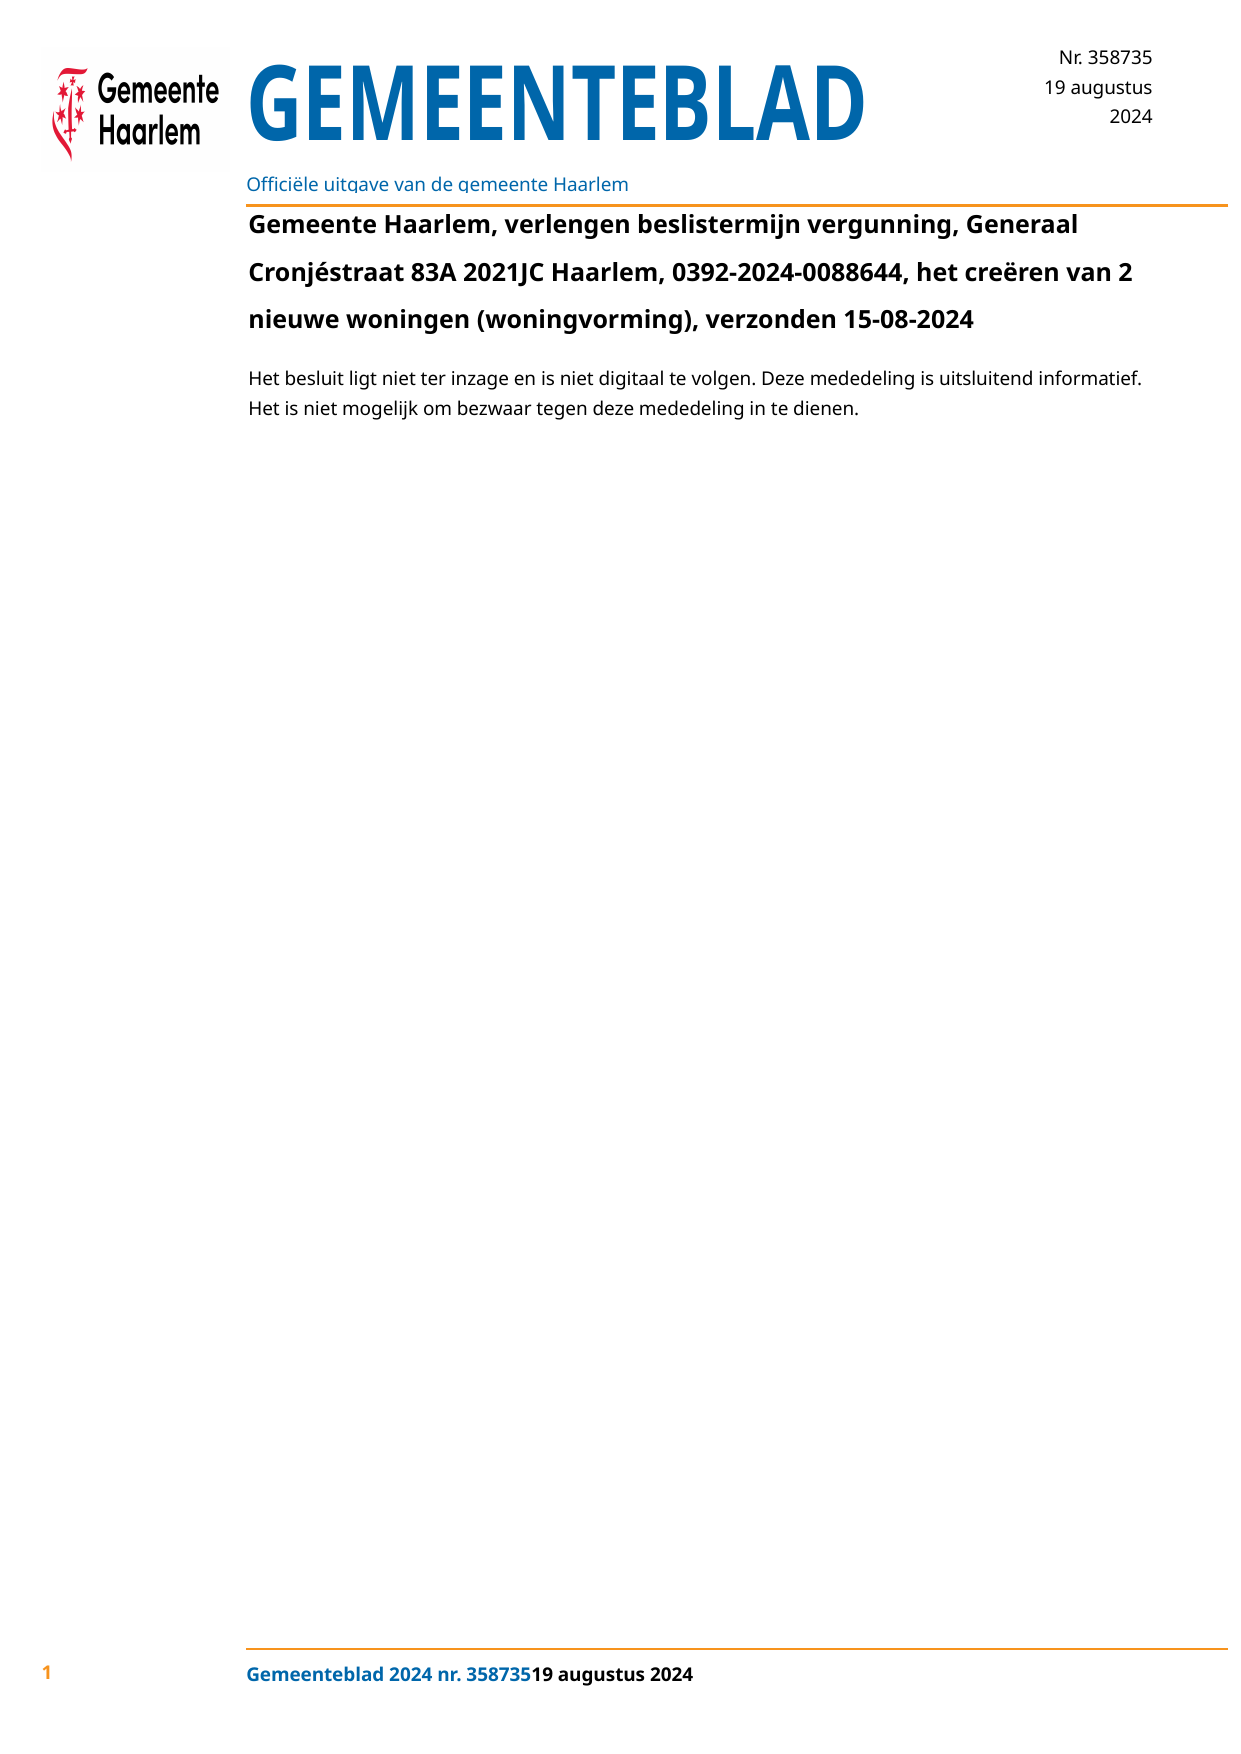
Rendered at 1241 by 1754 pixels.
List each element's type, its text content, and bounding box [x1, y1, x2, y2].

text Het besluit ligt niet ter inzage en is niet digitaal te volgen. Deze mededeling is uitsluitend informatief. Het is niet mogelijk om bezwaar tegen deze mededeling in te dienen. [248, 366, 1152, 421]
picture [41, 47, 231, 172]
text Gemeente Haarlem, verlengen beslistermijn vergunning, Generaal Cronjéstraat 83A 2021JC Haarlem, 0392-2024-0088644, het creëren van 2 nieuwe woningen (woningvorming), verzonden 15-08-2024 [248, 207, 1152, 336]
